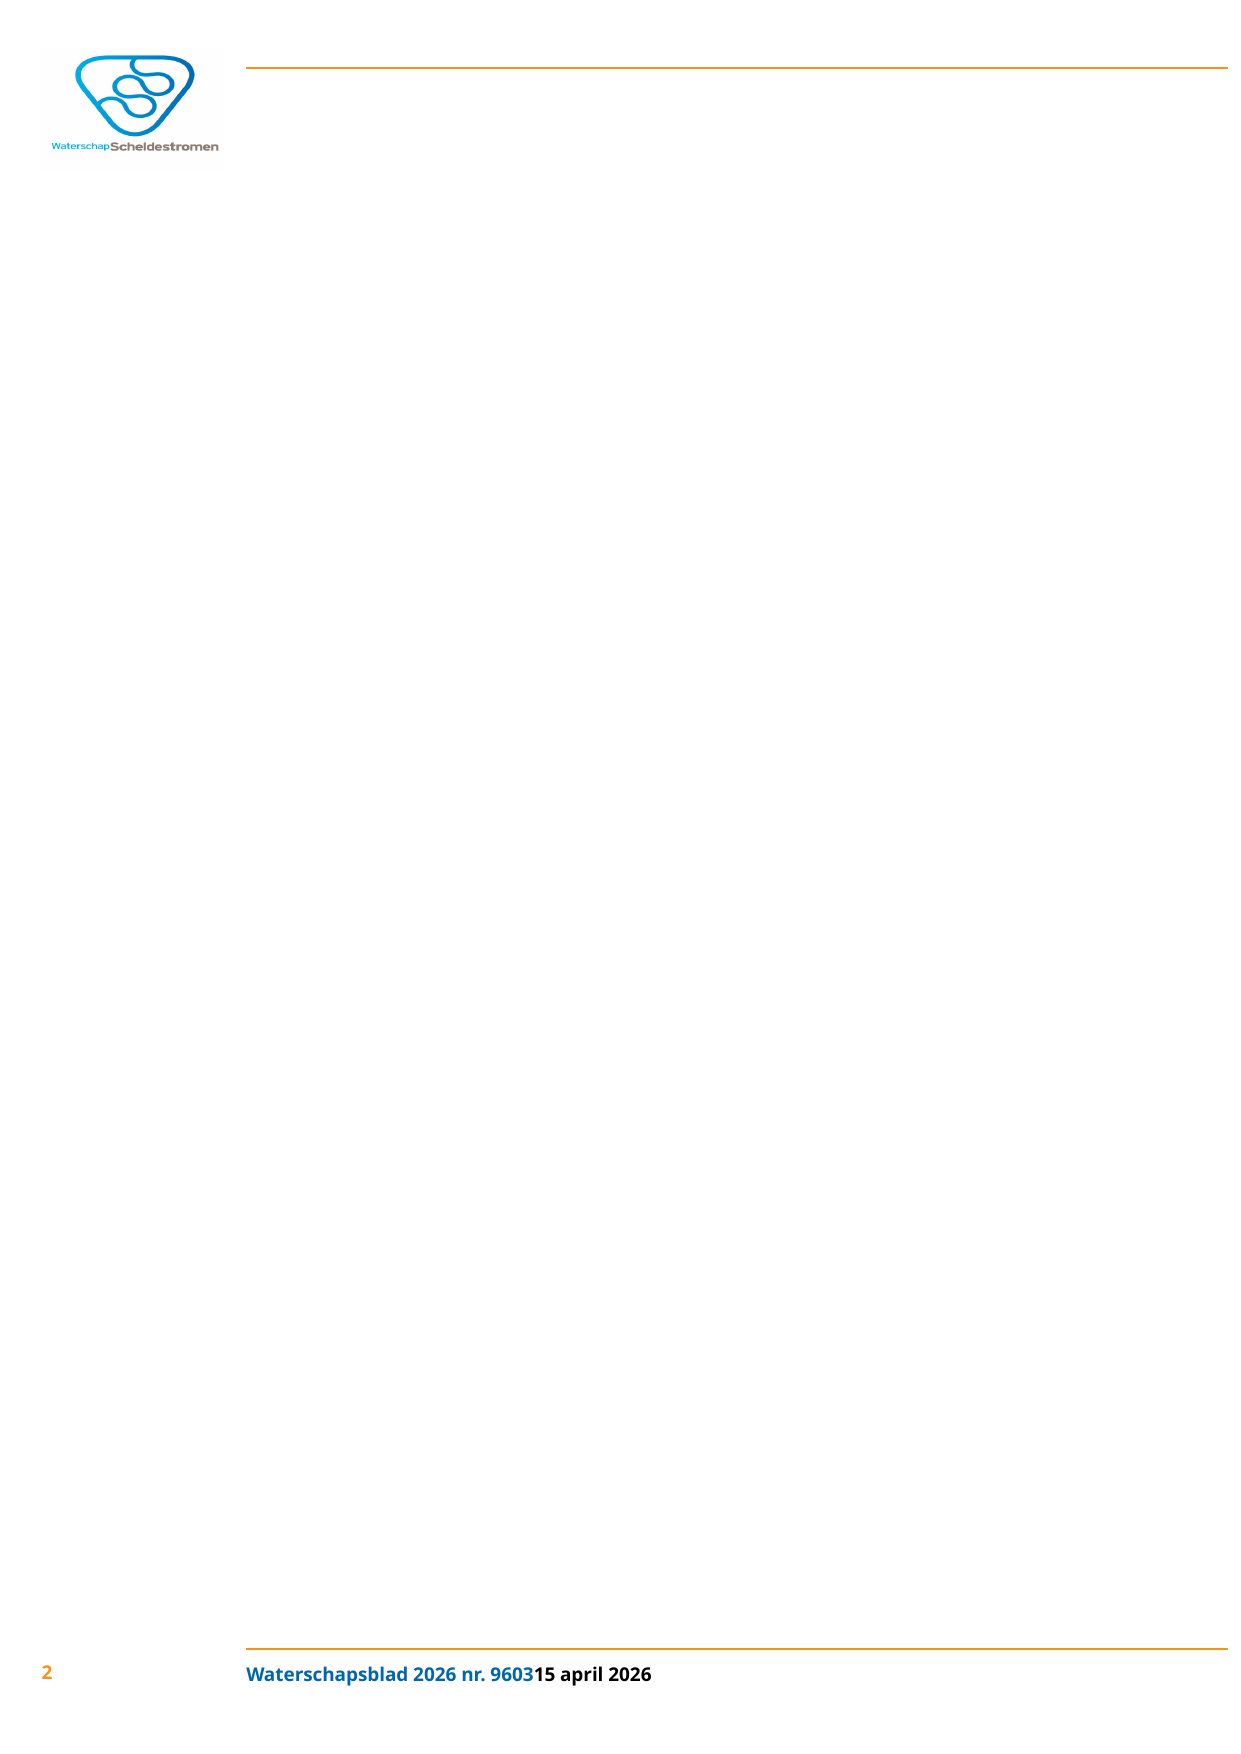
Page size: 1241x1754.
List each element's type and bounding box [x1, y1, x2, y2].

picture [41, 47, 231, 172]
